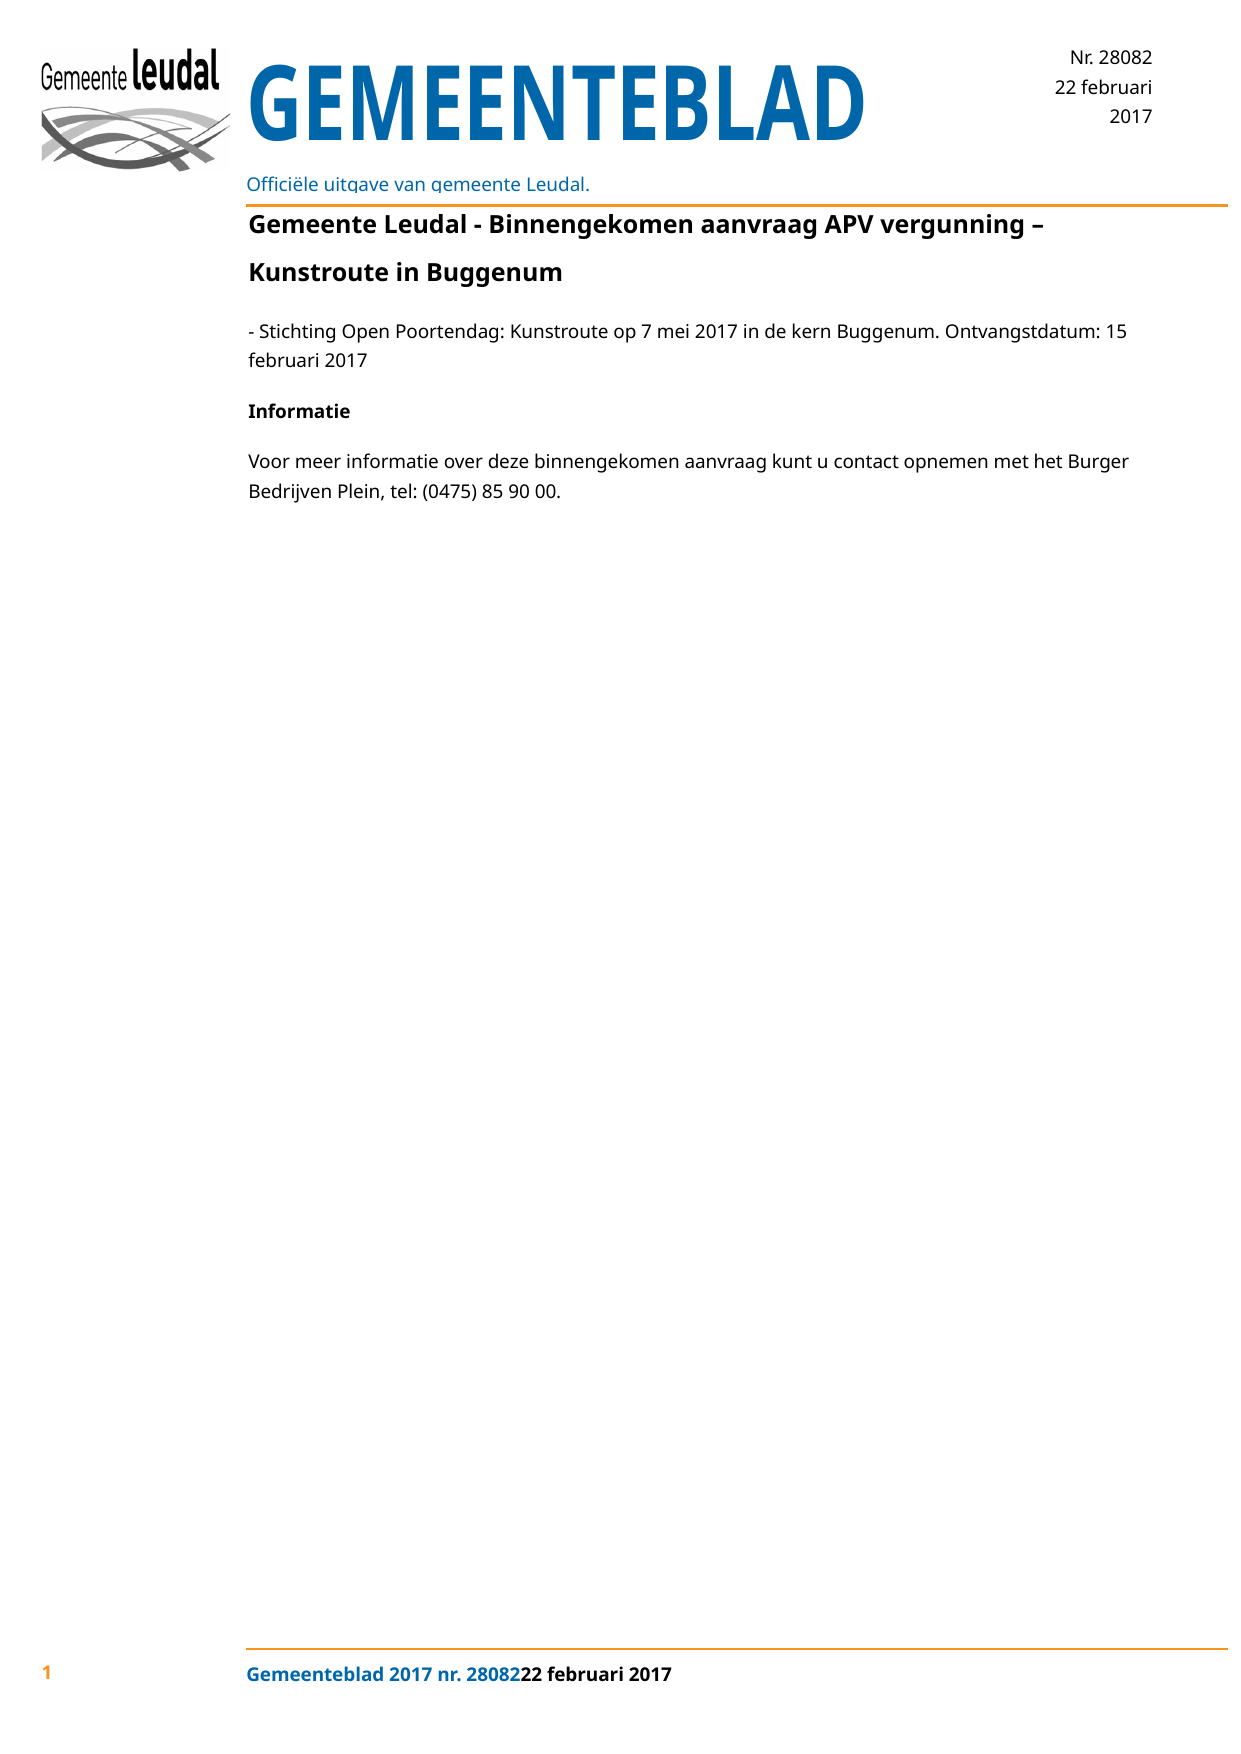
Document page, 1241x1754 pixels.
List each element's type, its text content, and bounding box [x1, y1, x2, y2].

text Voor meer informatie over deze binnengekomen aanvraag kunt u contact opnemen met het Burger Bedrijven Plein, tel: (0475) 85 90 00. [248, 448, 1152, 504]
picture [41, 47, 231, 172]
text - Stichting Open Poortendag: Kunstroute op 7 mei 2017 in de kern Buggenum. Ontvangstdatum: 15 februari 2017 [248, 318, 1152, 373]
text Gemeente Leudal - Binnengekomen aanvraag APV vergunning – Kunstroute in Buggenum [248, 207, 1152, 288]
text Informatie [248, 398, 1152, 424]
